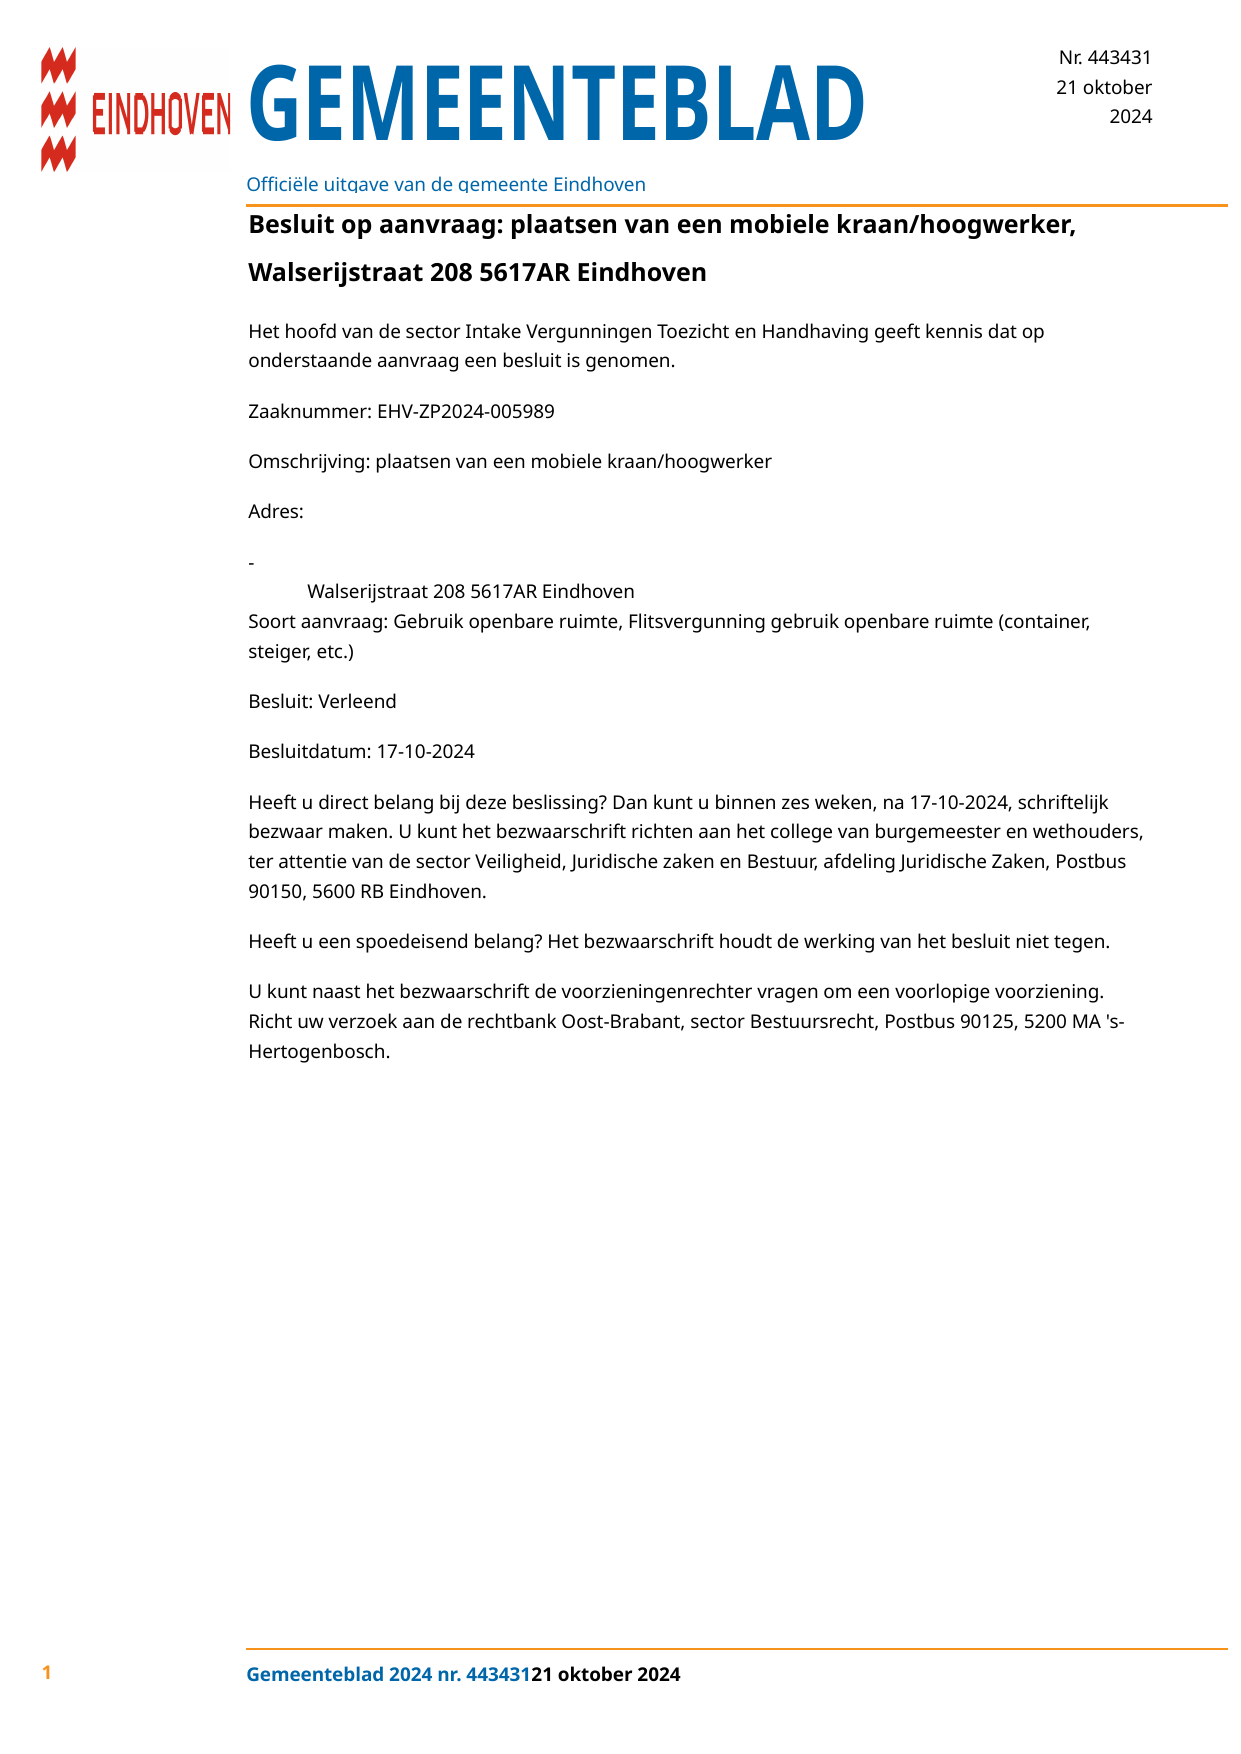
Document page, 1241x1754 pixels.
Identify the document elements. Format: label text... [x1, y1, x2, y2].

text Adres: [248, 499, 1152, 524]
picture [41, 47, 231, 172]
text Soort aanvraag: Gebruik openbare ruimte, Flitsvergunning gebruik openbare ruimte (container, steiger, etc.) [248, 608, 1152, 664]
text Besluitdatum: 17-10-2024 [248, 739, 1152, 764]
text Zaaknummer: EHV-ZP2024-005989 [248, 398, 1152, 424]
list Walserijstraat 208 5617AR Eindhoven [248, 579, 1152, 604]
text Besluit: Verleend [248, 688, 1152, 714]
text Heeft u een spoedeisend belang? Het bezwaarschrift houdt de werking van het besluit niet tegen. [248, 928, 1152, 954]
text Het hoofd van de sector Intake Vergunningen Toezicht en Handhaving geeft kennis dat op onderstaande aanvraag een besluit is genomen. [248, 318, 1152, 373]
text Heeft u direct belang bij deze beslissing? Dan kunt u binnen zes weken, na 17-10-2024, schriftelijk bezwaar maken. U kunt het bezwaarschrift richten aan het college van burgemeester en wethouders, ter attentie van de sector Veiligheid, Juridische zaken en Bestuur, afdeling Juridische Zaken, Postbus 90150, 5600 RB Eindhoven. [248, 789, 1152, 904]
text Omschrijving: plaatsen van een mobiele kraan/hoogwerker [248, 448, 1152, 474]
text Besluit op aanvraag: plaatsen van een mobiele kraan/hoogwerker, Walserijstraat 208 5617AR Eindhoven [248, 207, 1152, 288]
text U kunt naast het bezwaarschrift de voorzieningenrechter vragen om een voorlopige voorziening. Richt uw verzoek aan de rechtbank Oost-Brabant, sector Bestuursrecht, Postbus 90125, 5200 MA 's-Hertogenbosch. [248, 979, 1152, 1064]
